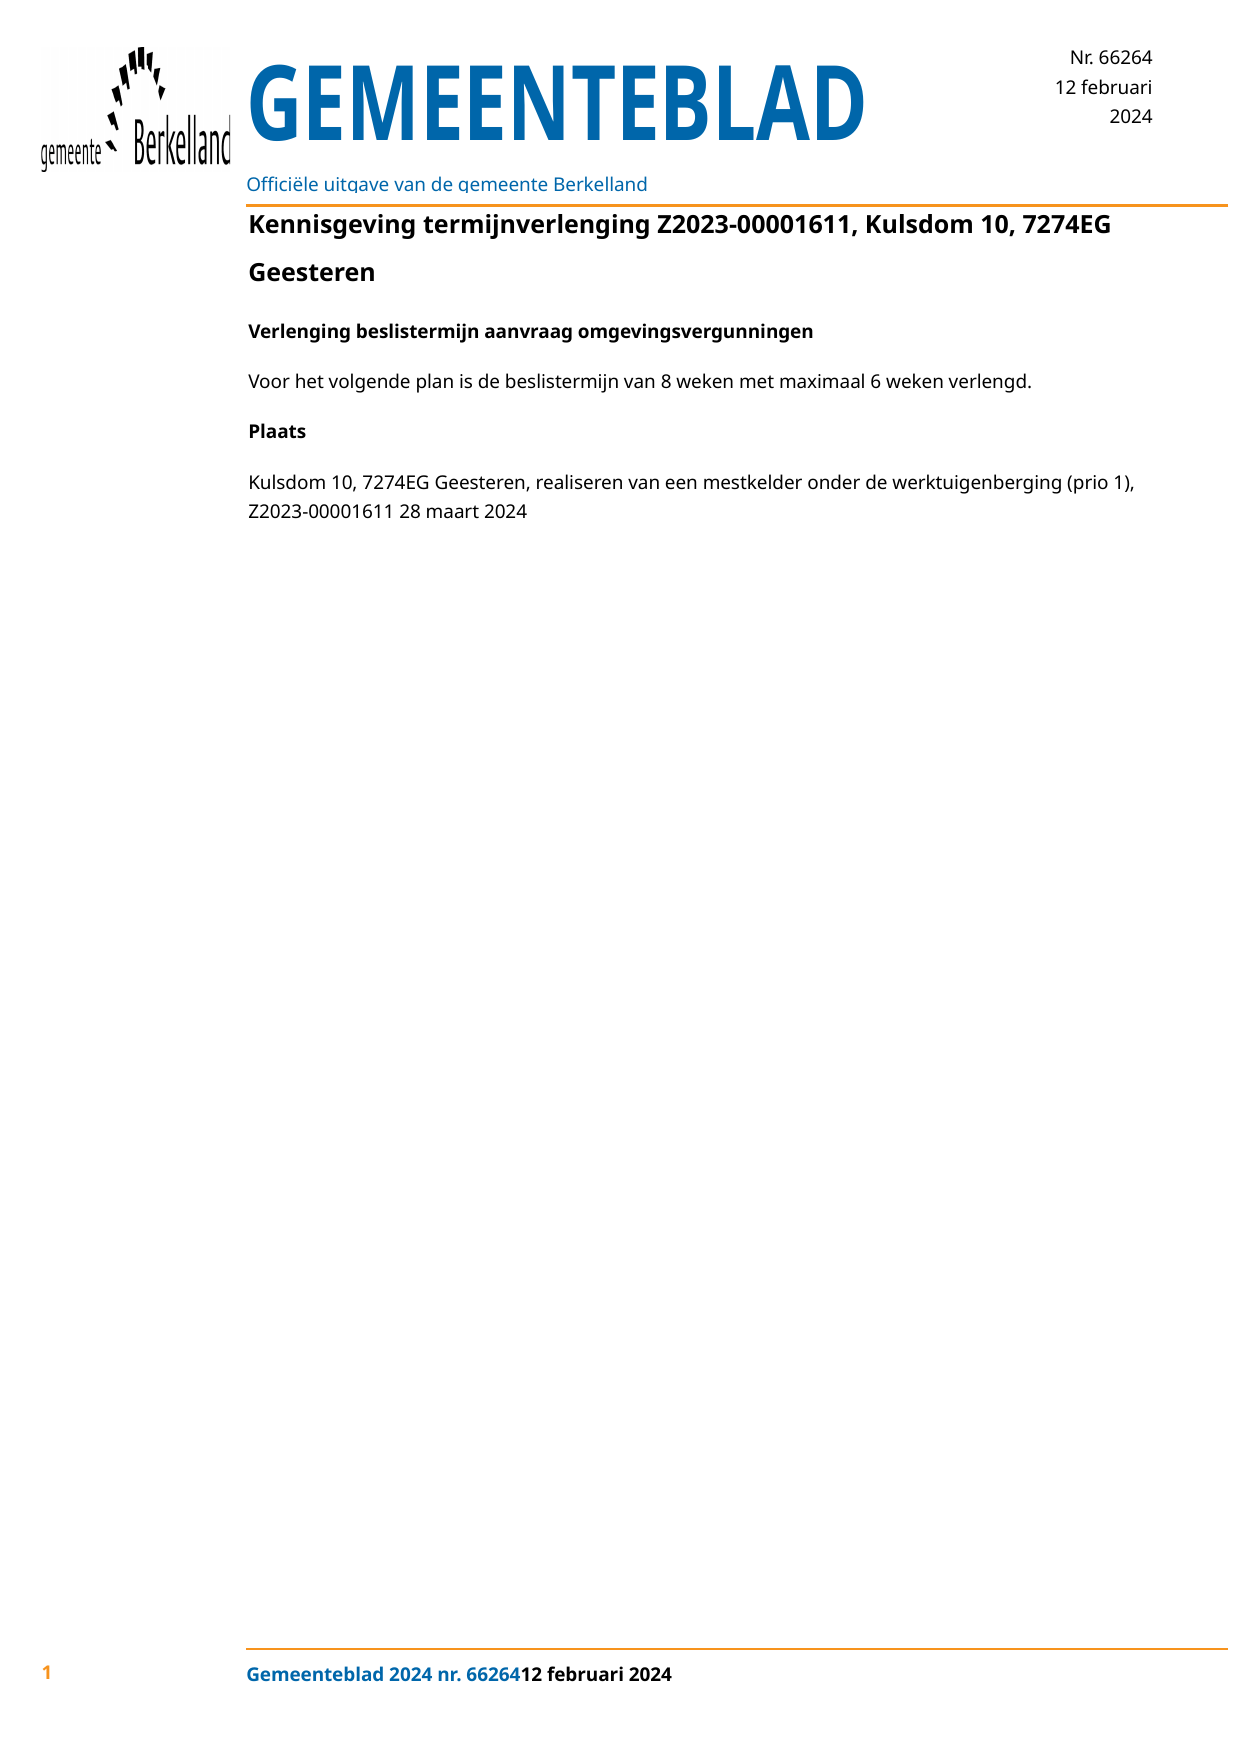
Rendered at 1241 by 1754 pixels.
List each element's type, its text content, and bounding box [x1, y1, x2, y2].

text Verlenging beslistermijn aanvraag omgevingsvergunningen [248, 318, 1152, 344]
text Kennisgeving termijnverlenging Z2023-00001611, Kulsdom 10, 7274EG Geesteren [248, 207, 1152, 288]
text Kulsdom 10, 7274EG Geesteren, realiseren van een mestkelder onder de werktuigenberging (prio 1), Z2023-00001611 28 maart 2024 [248, 469, 1152, 524]
text Voor het volgende plan is de beslistermijn van 8 weken met maximaal 6 weken verlengd. [248, 368, 1152, 394]
picture [41, 47, 231, 172]
text Plaats [248, 419, 1152, 444]
